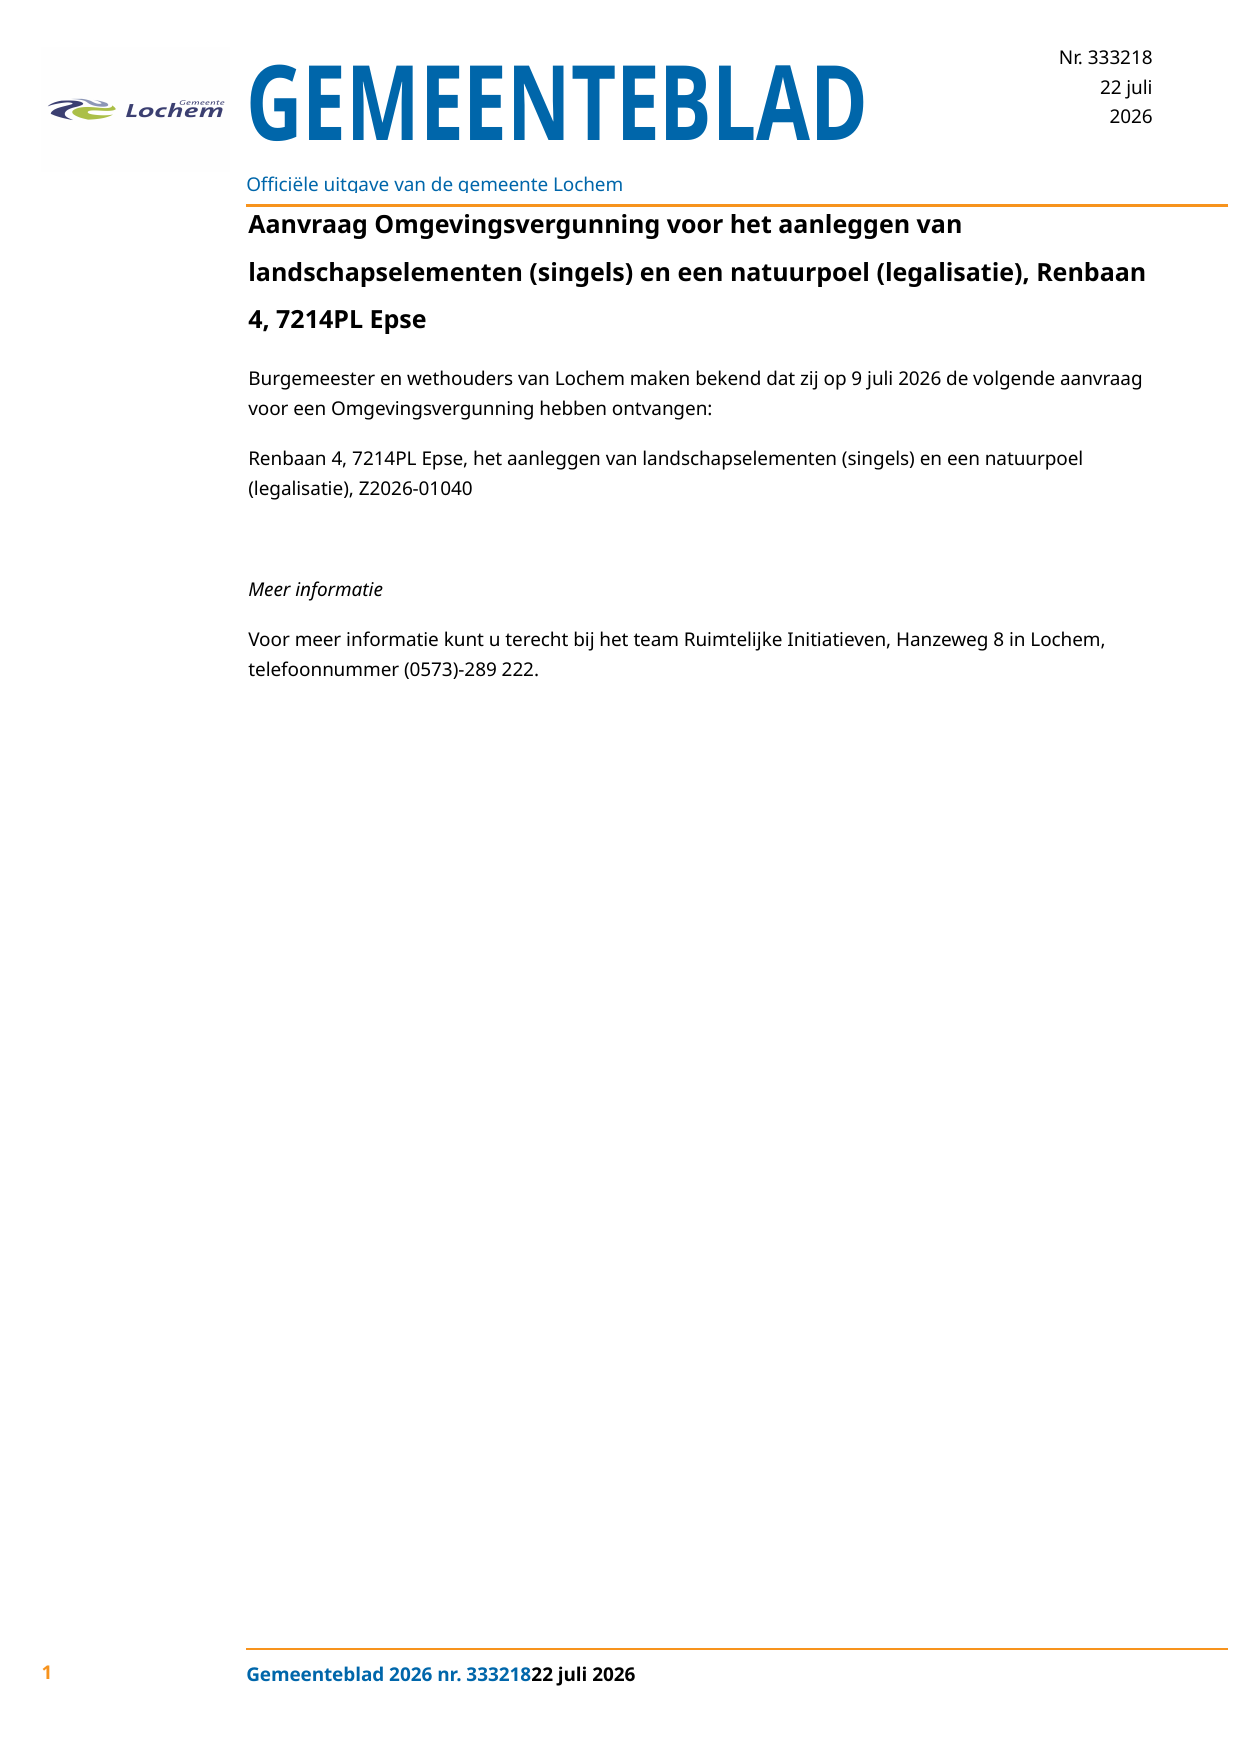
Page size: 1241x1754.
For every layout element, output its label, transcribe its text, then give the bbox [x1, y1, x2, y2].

picture [41, 47, 231, 172]
text Voor meer informatie kunt u terecht bij het team Ruimtelijke Initiatieven, Hanzeweg 8 in Lochem, telefoonnummer (0573)-289 222. [248, 626, 1152, 682]
text Meer informatie [248, 576, 1152, 602]
text Renbaan 4, 7214PL Epse, het aanleggen van landschapselementen (singels) en een natuurpoel (legalisatie), Z2026-01040 [248, 446, 1152, 501]
text Aanvraag Omgevingsvergunning voor het aanleggen van landschapselementen (singels) en een natuurpoel (legalisatie), Renbaan 4, 7214PL Epse [248, 207, 1152, 336]
text Burgemeester en wethouders van Lochem maken bekend dat zij op 9 juli 2026 de volgende aanvraag voor een Omgevingsvergunning hebben ontvangen: [248, 366, 1152, 421]
